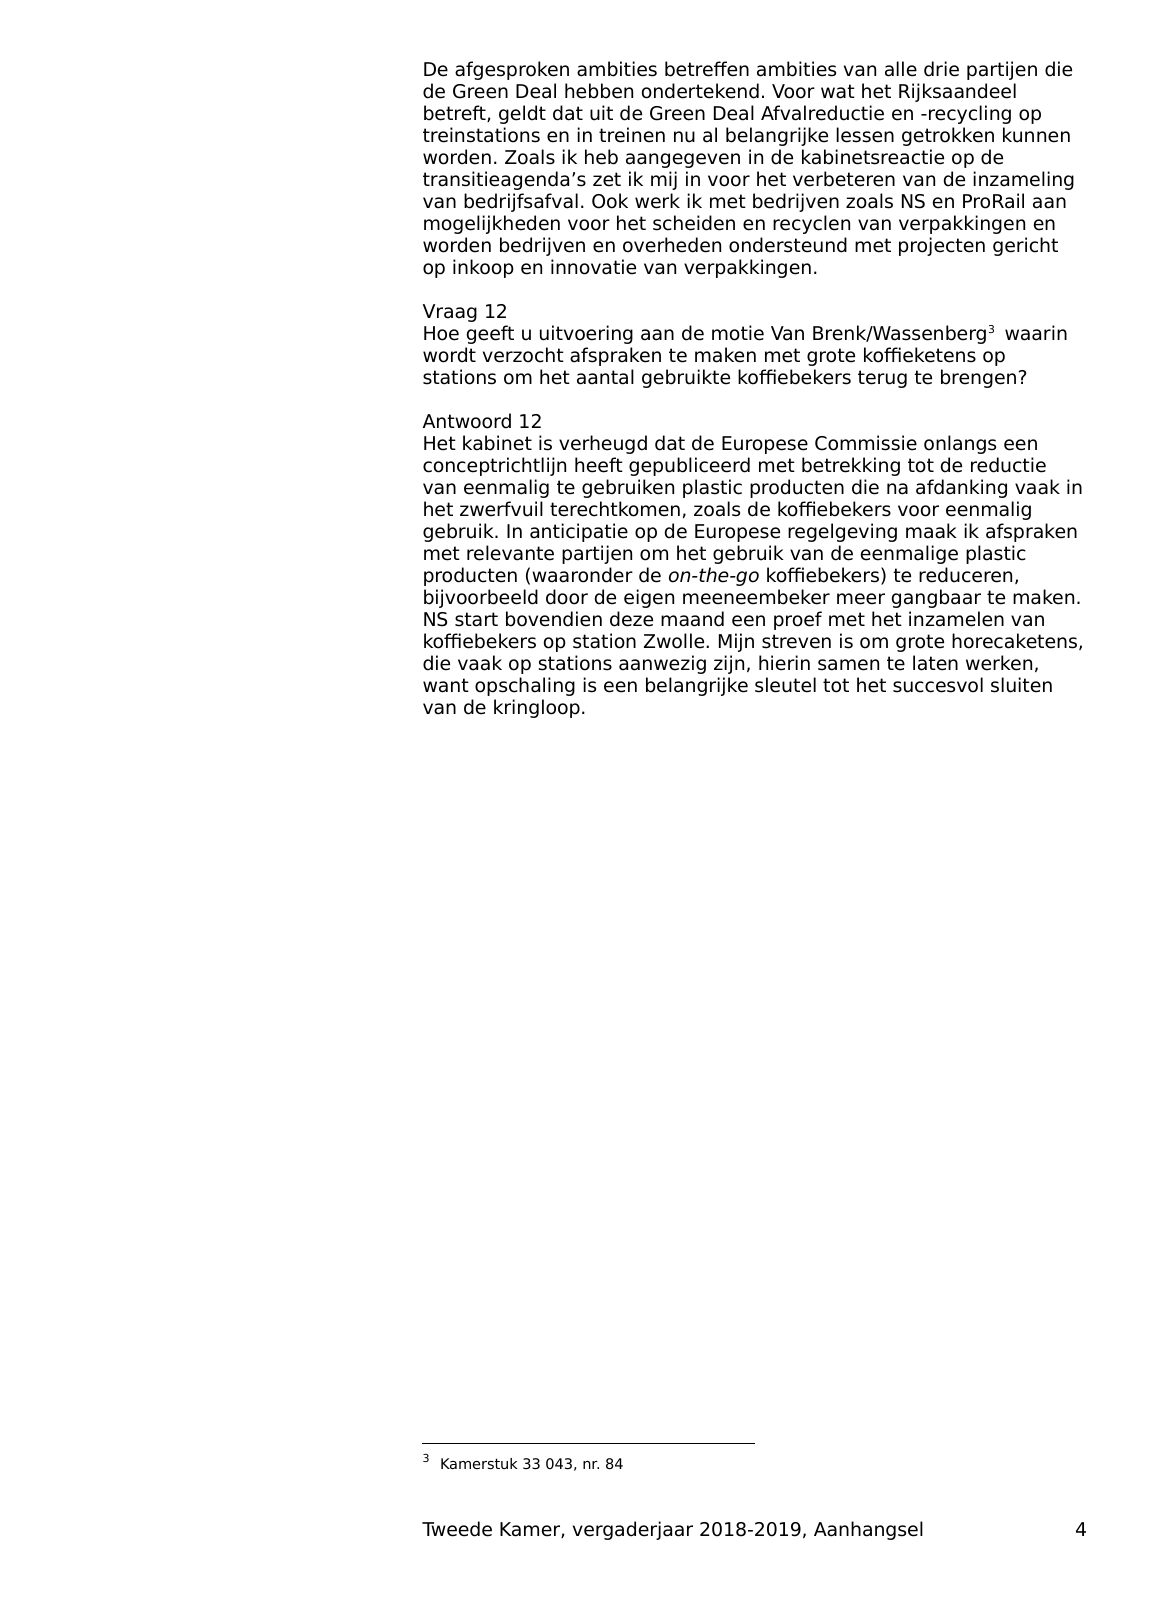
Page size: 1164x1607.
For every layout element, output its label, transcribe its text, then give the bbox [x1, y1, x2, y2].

text De afgesproken ambities betreffen ambities van alle drie partijen die de Green Deal hebben ondertekend. Voor wat het Rijksaandeel betreft, geldt dat uit de Green Deal Afvalreductie en -recycling op treinstations en in treinen nu al belangrijke lessen getrokken kunnen worden. Zoals ik heb aangegeven in de kabinetsreactie op de transitieagenda’s zet ik mij in voor het verbeteren van de inzameling van bedrijfsafval. Ook werk ik met bedrijven zoals NS en ProRail aan mogelijkheden voor het scheiden en recyclen van verpakkingen en worden bedrijven en overheden ondersteund met projecten gericht op inkoop en innovatie van verpakkingen. [422, 59, 1087, 279]
text Antwoord 12 [422, 411, 1087, 433]
text Vraag 12 [422, 301, 1087, 323]
text Het kabinet is verheugd dat de Europese Commissie onlangs een conceptrichtlijn heeft gepubliceerd met betrekking tot de reductie van eenmalig te gebruiken plastic producten die na afdanking vaak in het zwerfvuil terechtkomen, zoals de koffiebekers voor eenmalig gebruik. In anticipatie op de Europese regelgeving maak ik afspraken met relevante partijen om het gebruik van de eenmalige plastic producten (waaronder de on-the-go koffiebekers) te reduceren, bijvoorbeeld door de eigen meeneembeker meer gangbaar te maken. NS start bovendien deze maand een proef met het inzamelen van koffiebekers op station Zwolle. Mijn streven is om grote horecaketens, die vaak op stations aanwezig zijn, hierin samen te laten werken, want opschaling is een belangrijke sleutel tot het succesvol sluiten van de kringloop. [422, 433, 1087, 719]
text Kamerstuk 33 043, nr. 84 [422, 1452, 1087, 1474]
text Hoe geeft u uitvoering aan de motie Van Brenk/Wassenberg waarin wordt verzocht afspraken te maken met grote koffieketens op stations om het aantal gebruikte koffiebekers terug te brengen? [422, 323, 1087, 389]
